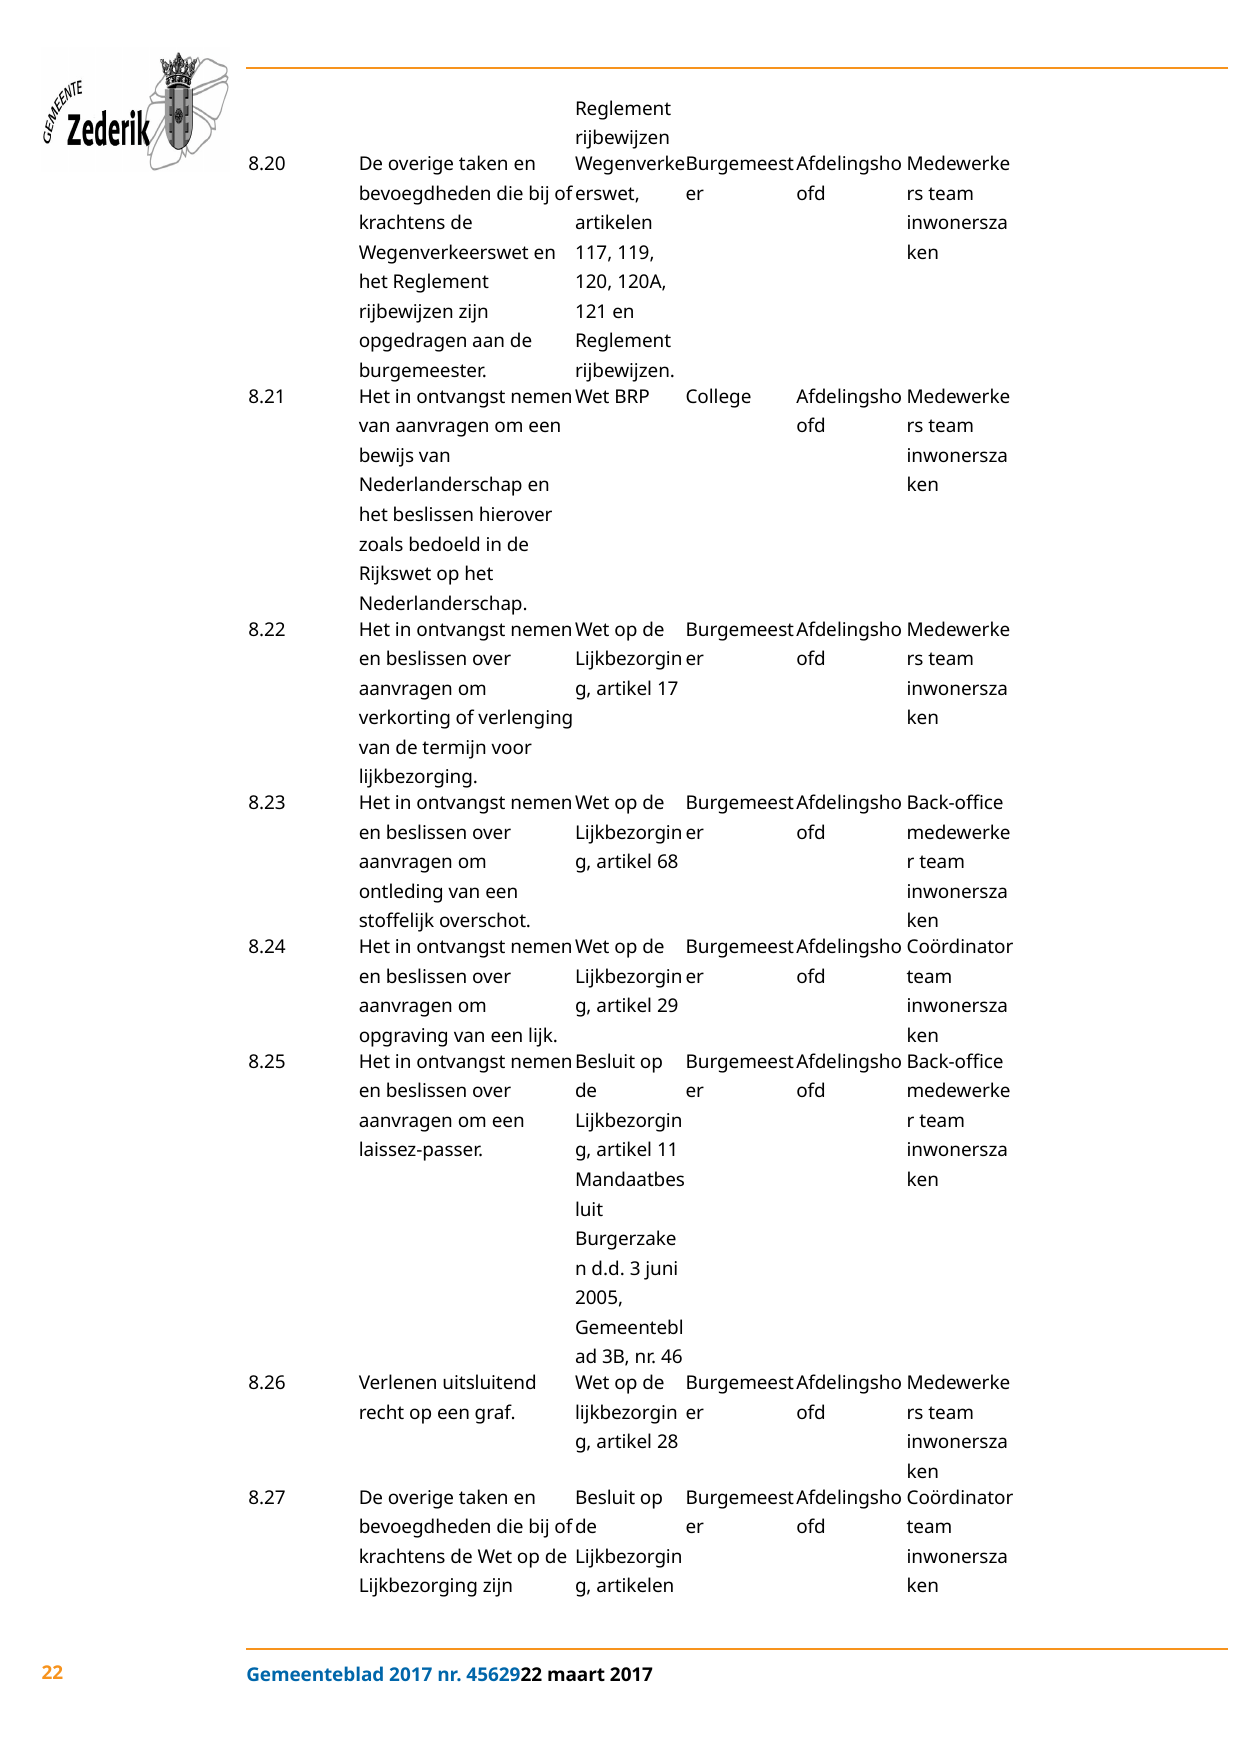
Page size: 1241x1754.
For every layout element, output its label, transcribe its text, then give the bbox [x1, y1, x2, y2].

table_cell 8.21 [248, 383, 358, 616]
table_cell [1017, 95, 1152, 150]
table_cell Afdelingshoofd [796, 789, 906, 933]
table_cell Verlenen uitsluitend recht op een graf. [359, 1370, 575, 1484]
table_cell Afdelingshoofd [796, 934, 906, 1048]
table_cell Afdelingshoofd [796, 1048, 906, 1369]
table_cell Wet BRP [575, 383, 685, 616]
table_cell Reglement rijbewijzen [575, 95, 685, 150]
table_cell [1017, 150, 1152, 383]
table_cell Besluit op de Lijkbezorging, artikel 11 Mandaatbesluit Burgerzaken d.d. 3 juni 2005, Gemeenteblad 3B, nr. 46 [575, 1048, 685, 1369]
table_cell [1017, 1484, 1152, 1598]
table_cell Medewerkers team inwonerszaken [906, 383, 1017, 616]
table_cell De overige taken en bevoegdheden die bij of krachtens de Wegenverkeerswet en het Reglement rijbewijzen zijn opgedragen aan de burgemeester. [359, 150, 575, 383]
table_cell Wet op de lijkbezorging, artikel 28 [575, 1370, 685, 1484]
table_cell Burgemeester [685, 150, 796, 383]
table_cell Afdelingshoofd [796, 150, 906, 383]
table_cell Afdelingshoofd [796, 1370, 906, 1484]
table_cell Wet op de Lijkbezorging, artikel 68 [575, 789, 685, 933]
table_cell 8.24 [248, 934, 358, 1048]
table_cell Het in ontvangst nemen en beslissen over aanvragen om ontleding van een stoffelijk overschot. [359, 789, 575, 933]
table_cell 8.25 [248, 1048, 358, 1369]
table_cell Het in ontvangst nemen en beslissen over aanvragen om verkorting of verlenging van de termijn voor lijkbezorging. [359, 616, 575, 789]
picture [41, 47, 231, 172]
table_cell Burgemeester [685, 934, 796, 1048]
table_cell 8.23 [248, 789, 358, 933]
table_cell Wegenverkeerswet, artikelen 117, 119, 120, 120A, 121 en Reglement rijbewijzen. [575, 150, 685, 383]
table_cell [685, 95, 796, 150]
table_cell Het in ontvangst nemen en beslissen over aanvragen om een laissez-passer. [359, 1048, 575, 1369]
table_cell Back-office medewerker team inwonerszaken [906, 1048, 1017, 1369]
table_cell 8.27 [248, 1484, 358, 1598]
table_cell [796, 95, 906, 150]
table_cell Medewerkers team inwonerszaken [906, 1370, 1017, 1484]
table_cell Het in ontvangst nemen van aanvragen om een bewijs van Nederlanderschap en het beslissen hierover zoals bedoeld in de Rijkswet op het Nederlanderschap. [359, 383, 575, 616]
table_cell 8.26 [248, 1370, 358, 1484]
table_cell [1017, 616, 1152, 789]
table_cell Medewerkers team inwonerszaken [906, 150, 1017, 383]
table_cell Coördinator team inwonerszaken [906, 1484, 1017, 1598]
table_cell Burgemeester [685, 1048, 796, 1369]
table_cell Afdelingshoofd [796, 1484, 906, 1598]
table_cell Wet op de Lijkbezorging, artikel 29 [575, 934, 685, 1048]
table_cell Afdelingshoofd [796, 383, 906, 616]
table_cell [1017, 1048, 1152, 1369]
table_cell De overige taken en bevoegdheden die bij of krachtens de Wet op de Lijkbezorging zijn [359, 1484, 575, 1598]
table_cell [359, 95, 575, 150]
table_cell Burgemeester [685, 1484, 796, 1598]
table_cell 8.20 [248, 150, 358, 383]
table_cell [248, 95, 358, 150]
table_cell [1017, 789, 1152, 933]
table_cell Burgemeester [685, 616, 796, 789]
table_cell [906, 95, 1017, 150]
table_cell Het in ontvangst nemen en beslissen over aanvragen om opgraving van een lijk. [359, 934, 575, 1048]
table_cell College [685, 383, 796, 616]
table_cell [1017, 383, 1152, 616]
table_cell [1017, 1370, 1152, 1484]
table_cell Afdelingshoofd [796, 616, 906, 789]
table_cell Burgemeester [685, 1370, 796, 1484]
table_cell Wet op de Lijkbezorging, artikel 17 [575, 616, 685, 789]
table_cell [1017, 934, 1152, 1048]
table_cell Coördinator team inwonerszaken [906, 934, 1017, 1048]
table_cell Besluit op de Lijkbezorging, artikelen [575, 1484, 685, 1598]
table_cell Medewerkers team inwonerszaken [906, 616, 1017, 789]
table_cell Burgemeester [685, 789, 796, 933]
table_cell Back-office medewerker team inwonerszaken [906, 789, 1017, 933]
table_cell 8.22 [248, 616, 358, 789]
